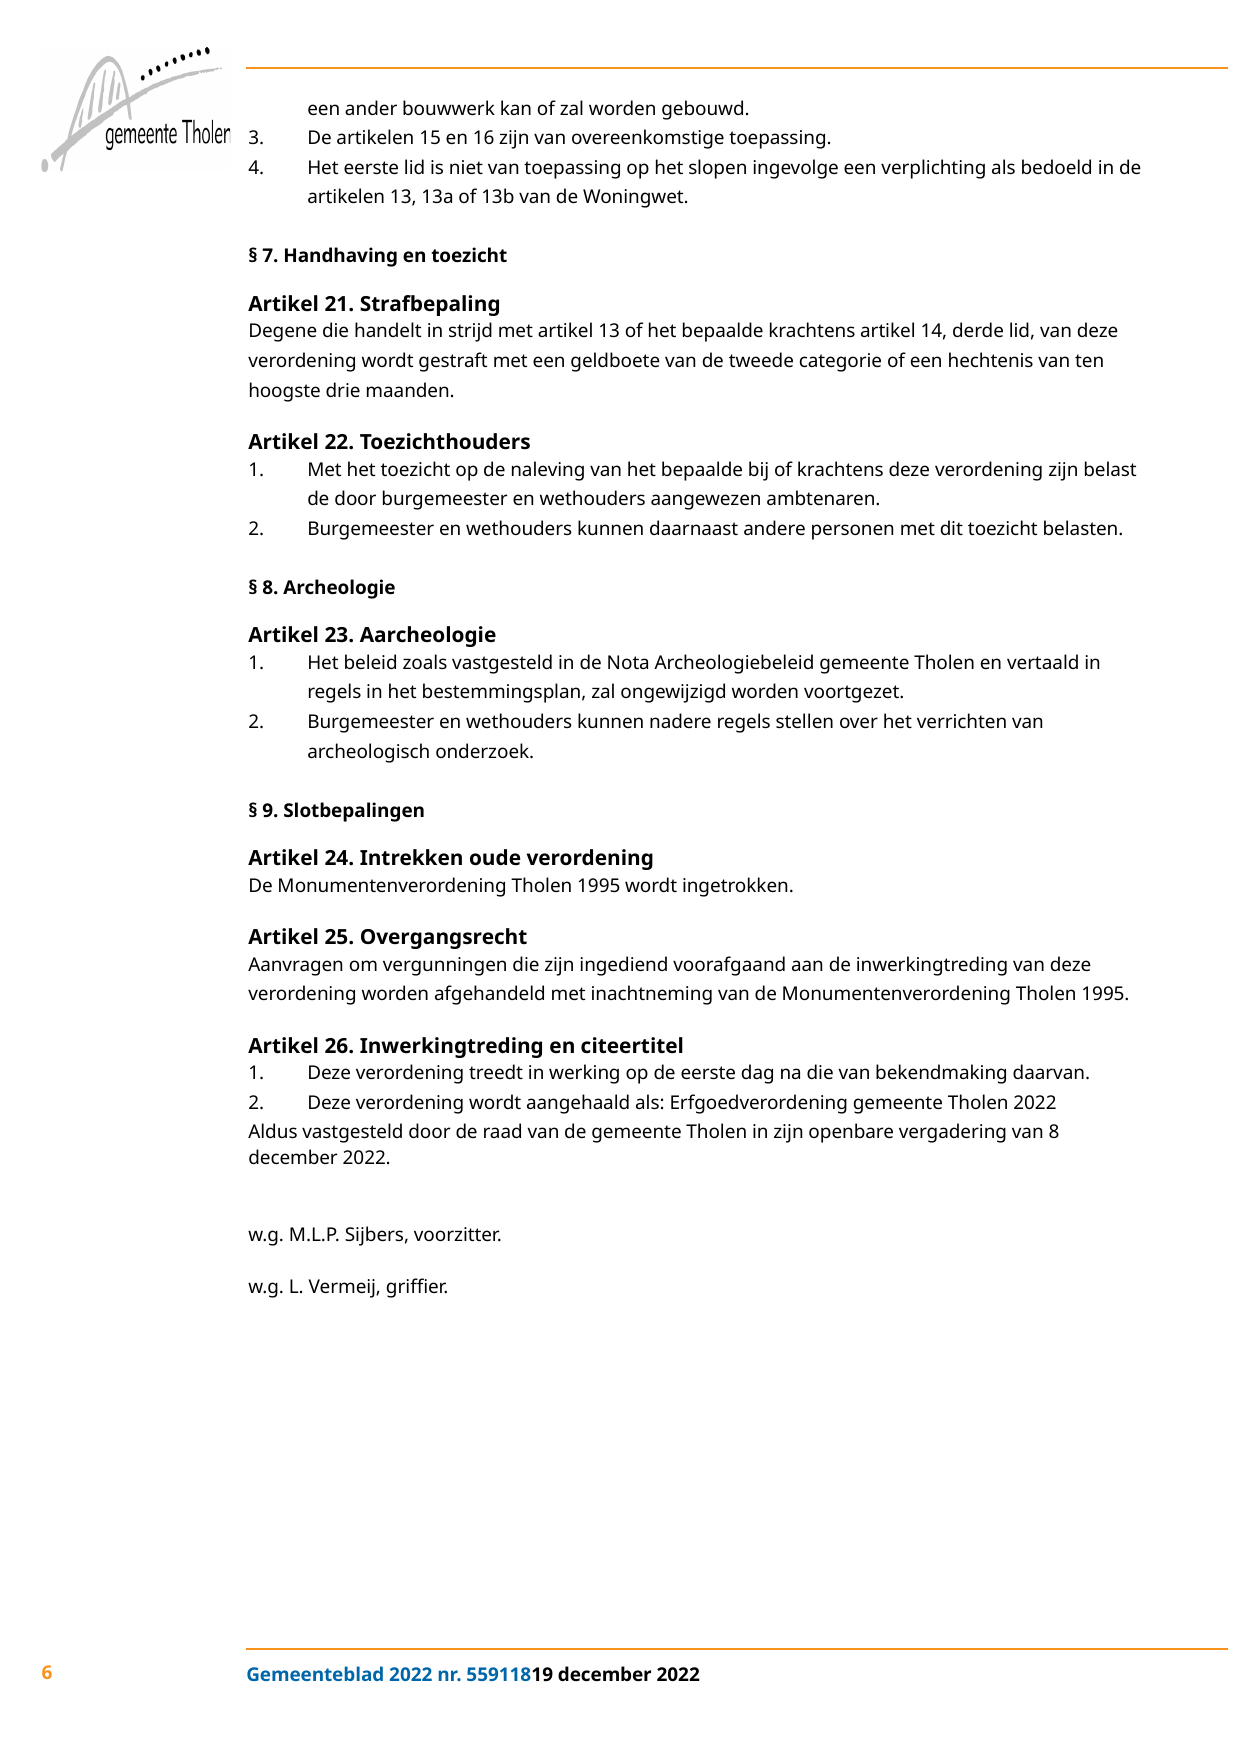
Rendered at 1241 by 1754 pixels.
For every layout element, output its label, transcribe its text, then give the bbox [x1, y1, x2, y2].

text Artikel 21. Strafbepaling [248, 289, 1152, 318]
text Artikel 22. Toezichthouders [248, 427, 1152, 456]
list Deze verordening treedt in werking op de eerste dag na die van bekendmaking daarvan. [248, 1059, 1152, 1085]
list Het beleid zoals vastgesteld in de Nota Archeologiebeleid gemeente Tholen en vertaald in regels in het bestemmingsplan, zal ongewijzigd worden voortgezet. [248, 649, 1152, 704]
text § 7. Handhaving en toezicht [248, 243, 1152, 268]
text Artikel 26. Inwerkingtreding en citeertitel [248, 1031, 1152, 1059]
picture [41, 47, 231, 172]
list Burgemeester en wethouders kunnen nadere regels stellen over het verrichten van archeologisch onderzoek. [248, 708, 1152, 763]
text Degene die handelt in strijd met artikel 13 of het bepaalde krachtens artikel 14, derde lid, van deze verordening wordt gestraft met een geldboete van de tweede categorie of een hechtenis van ten hoogste drie maanden. [248, 318, 1152, 403]
list Deze verordening wordt aangehaald als: Erfgoedverordening gemeente Tholen 2022 [248, 1089, 1152, 1114]
list De artikelen 15 en 16 zijn van overeenkomstige toepassing. [248, 124, 1152, 150]
list Het eerste lid is niet van toepassing op het slopen ingevolge een verplichting als bedoeld in de artikelen 13, 13a of 13b van de Woningwet. [248, 154, 1152, 209]
list een ander bouwwerk kan of zal worden gebouwd. [248, 95, 1152, 121]
text Aanvragen om vergunningen die zijn ingediend voorafgaand aan de inwerkingtreding van deze verordening worden afgehandeld met inachtneming van de Monumentenverordening Tholen 1995. [248, 951, 1152, 1006]
text Aldus vastgesteld door de raad van de gemeente Tholen in zijn openbare vergadering van 8 december 2022. [248, 1118, 1152, 1170]
list Burgemeester en wethouders kunnen daarnaast andere personen met dit toezicht belasten. [248, 515, 1152, 541]
text De Monumentenverordening Tholen 1995 wordt ingetrokken. [248, 872, 1152, 898]
text § 8. Archeologie [248, 574, 1152, 600]
text § 9. Slotbepalingen [248, 797, 1152, 823]
list Met het toezicht op de naleving van het bepaalde bij of krachtens deze verordening zijn belast de door burgemeester en wethouders aangewezen ambtenaren. [248, 456, 1152, 511]
text w.g. L. Vermeij, griffier. [248, 1273, 1152, 1298]
text Artikel 25. Overgangsrecht [248, 922, 1152, 951]
text Artikel 23. Aarcheologie [248, 621, 1152, 649]
text w.g. M.L.P. Sijbers, voorzitter. [248, 1221, 1152, 1247]
text Artikel 24. Intrekken oude verordening [248, 843, 1152, 872]
